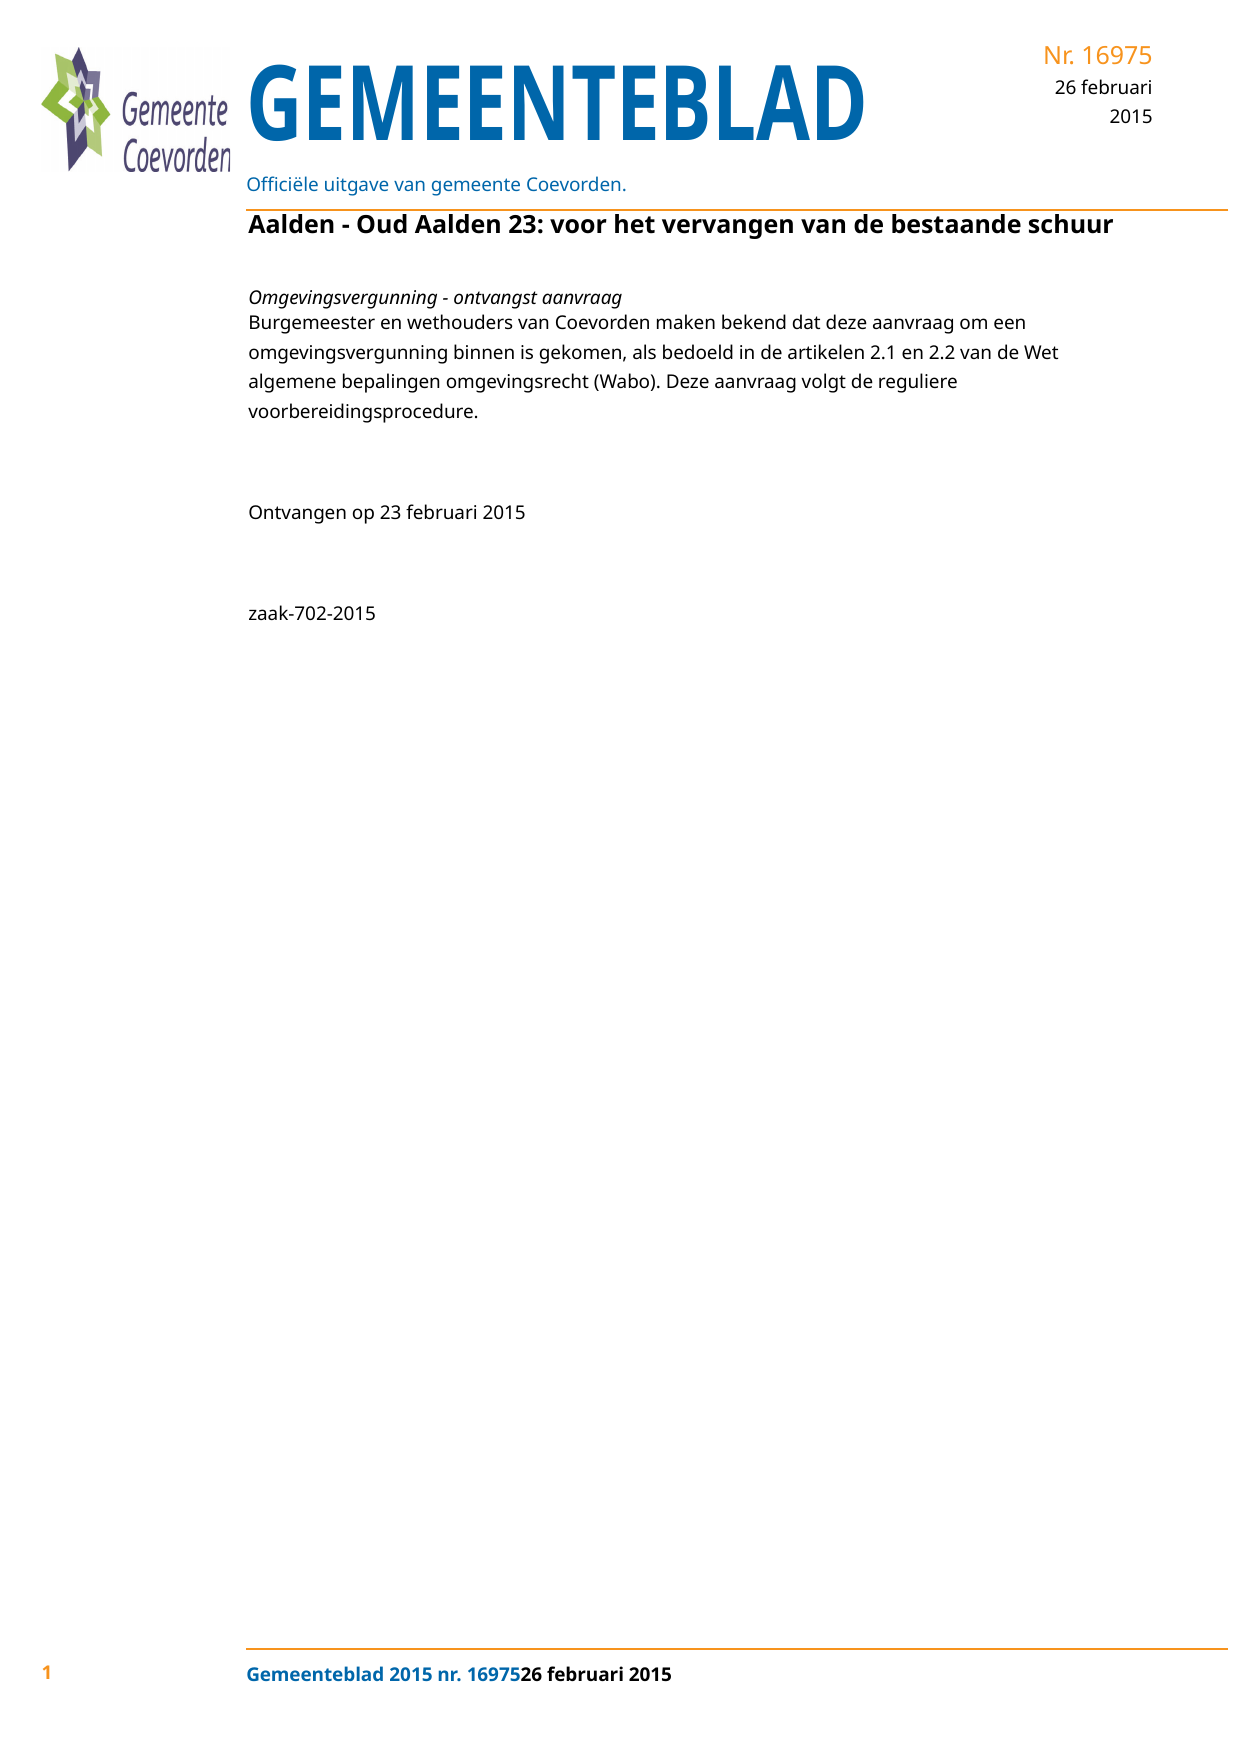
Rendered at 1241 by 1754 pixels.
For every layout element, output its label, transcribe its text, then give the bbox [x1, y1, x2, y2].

text Burgemeester en wethouders van Coevorden maken bekend dat deze aanvraag om een omgevingsvergunning binnen is gekomen, als bedoeld in de artikelen 2.1 en 2.2 van de Wet algemene bepalingen omgevingsrecht (Wabo). Deze aanvraag volgt de reguliere voorbereidingsprocedure. [248, 309, 1152, 424]
text Ontvangen op 23 februari 2015 [248, 499, 1152, 525]
text Omgevingsvergunning - ontvangst aanvraag [248, 284, 1152, 309]
text Aalden - Oud Aalden 23: voor het vervangen van de bestaande schuur [248, 211, 1152, 241]
text zaak-702-2015 [248, 600, 1152, 626]
picture [41, 47, 231, 172]
